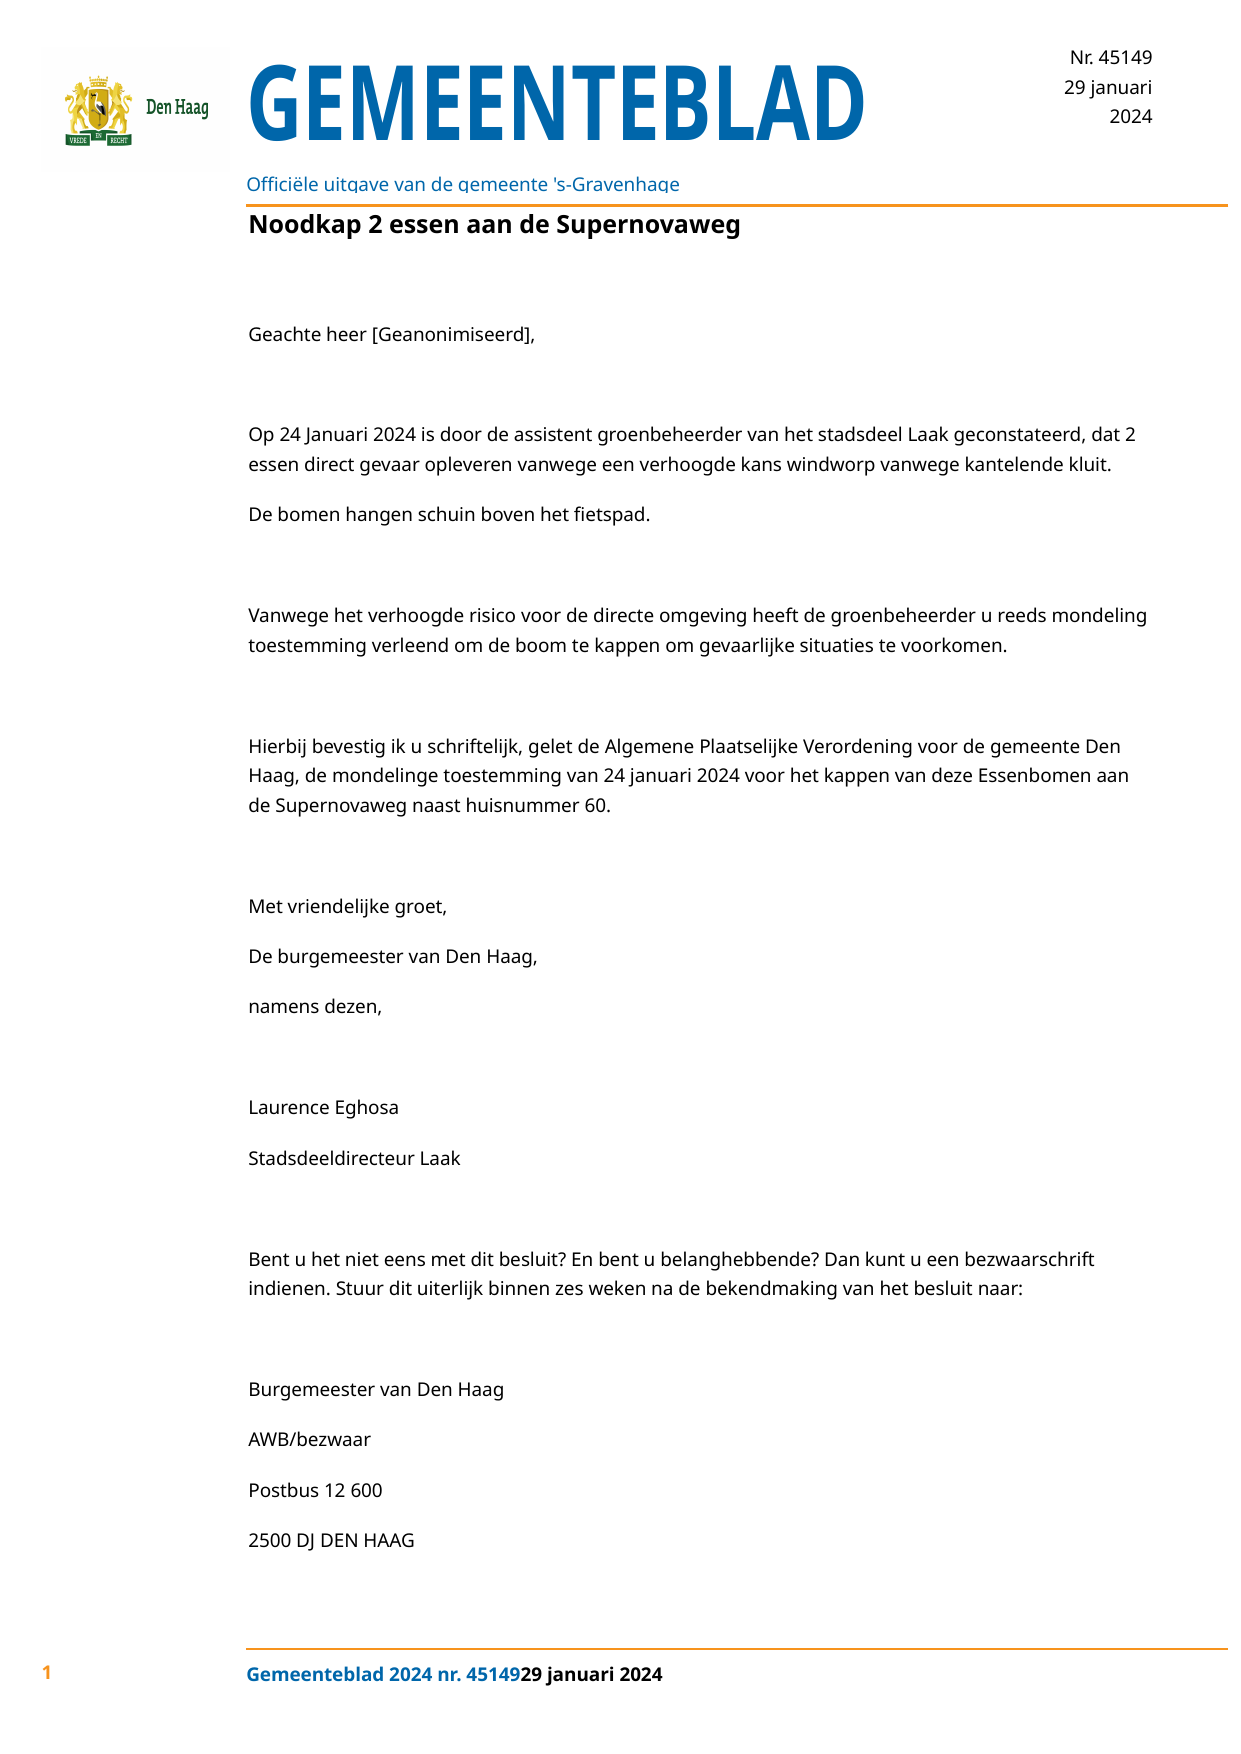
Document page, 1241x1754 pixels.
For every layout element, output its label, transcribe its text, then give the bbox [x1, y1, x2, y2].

text Op 24 Januari 2024 is door de assistent groenbeheerder van het stadsdeel Laak geconstateerd, dat 2 essen direct gevaar opleveren vanwege een verhoogde kans windworp vanwege kantelende kluit. [248, 422, 1152, 477]
text De bomen hangen schuin boven het fietspad. [248, 502, 1152, 527]
text Hierbij bevestig ik u schriftelijk, gelet de Algemene Plaatselijke Verordening voor de gemeente Den Haag, de mondelinge toestemming van 24 januari 2024 voor het kappen van deze Essenbomen aan de Supernovaweg naast huisnummer 60. [248, 733, 1152, 818]
text Stadsdeeldirecteur Laak [248, 1145, 1152, 1171]
text Laurence Eghosa [248, 1094, 1152, 1120]
picture [41, 47, 231, 172]
text AWB/bezwaar [248, 1427, 1152, 1452]
text Vanwege het verhoogde risico voor de directe omgeving heeft de groenbeheerder u reeds mondeling toestemming verleend om de boom te kappen om gevaarlijke situaties te voorkomen. [248, 602, 1152, 658]
text Bent u het niet eens met dit besluit? En bent u belanghebbende? Dan kunt u een bezwaarschrift indienen. Stuur dit uiterlijk binnen zes weken na de bekendmaking van het besluit naar: [248, 1246, 1152, 1301]
text Met vriendelijke groet, [248, 893, 1152, 918]
text 2500 DJ DEN HAAG [248, 1527, 1152, 1553]
text Geachte heer [Geanonimiseerd], [248, 321, 1152, 346]
text Postbus 12 600 [248, 1477, 1152, 1503]
text Noodkap 2 essen aan de Supernovaweg [248, 207, 1152, 241]
text Burgemeester van Den Haag [248, 1376, 1152, 1402]
text namens dezen, [248, 994, 1152, 1019]
text De burgemeester van Den Haag, [248, 943, 1152, 969]
